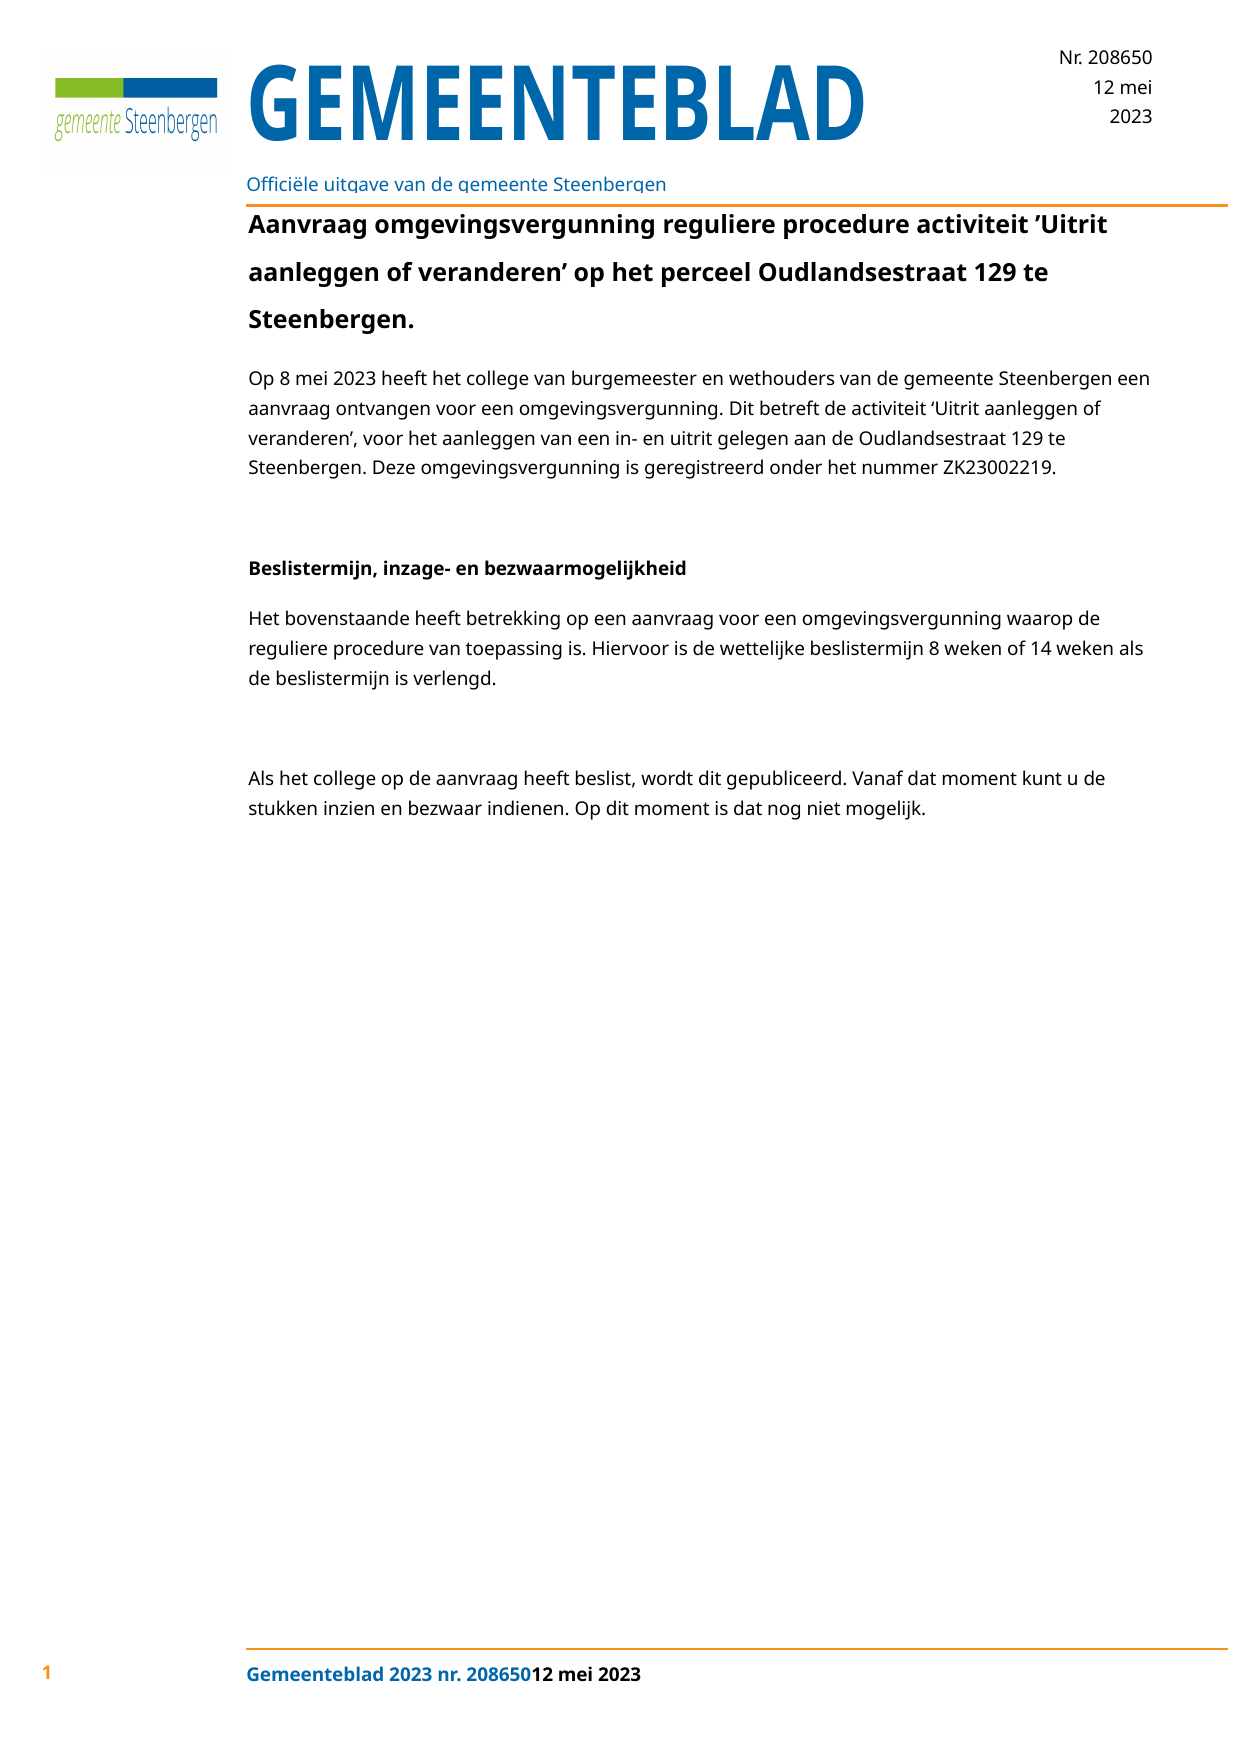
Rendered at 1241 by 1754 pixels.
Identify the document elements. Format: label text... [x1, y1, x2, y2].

text Als het college op de aanvraag heeft beslist, wordt dit gepubliceerd. Vanaf dat moment kunt u de stukken inzien en bezwaar indienen. Op dit moment is dat nog niet mogelijk. [248, 766, 1152, 821]
text Op 8 mei 2023 heeft het college van burgemeester en wethouders van de gemeente Steenbergen een aanvraag ontvangen voor een omgevingsvergunning. Dit betreft de activiteit ‘Uitrit aanleggen of veranderen’, voor het aanleggen van een in- en uitrit gelegen aan de Oudlandsestraat 129 te Steenbergen. Deze omgevingsvergunning is geregistreerd onder het nummer ZK23002219. [248, 366, 1152, 480]
picture [41, 47, 231, 172]
text Beslistermijn, inzage- en bezwaarmogelijkheid [248, 555, 1152, 581]
text Aanvraag omgevingsvergunning reguliere procedure activiteit ’Uitrit aanleggen of veranderen’ op het perceel Oudlandsestraat 129 te Steenbergen. [248, 207, 1152, 336]
text Het bovenstaande heeft betrekking op een aanvraag voor een omgevingsvergunning waarop de reguliere procedure van toepassing is. Hiervoor is de wettelijke beslistermijn 8 weken of 14 weken als de beslistermijn is verlengd. [248, 606, 1152, 690]
